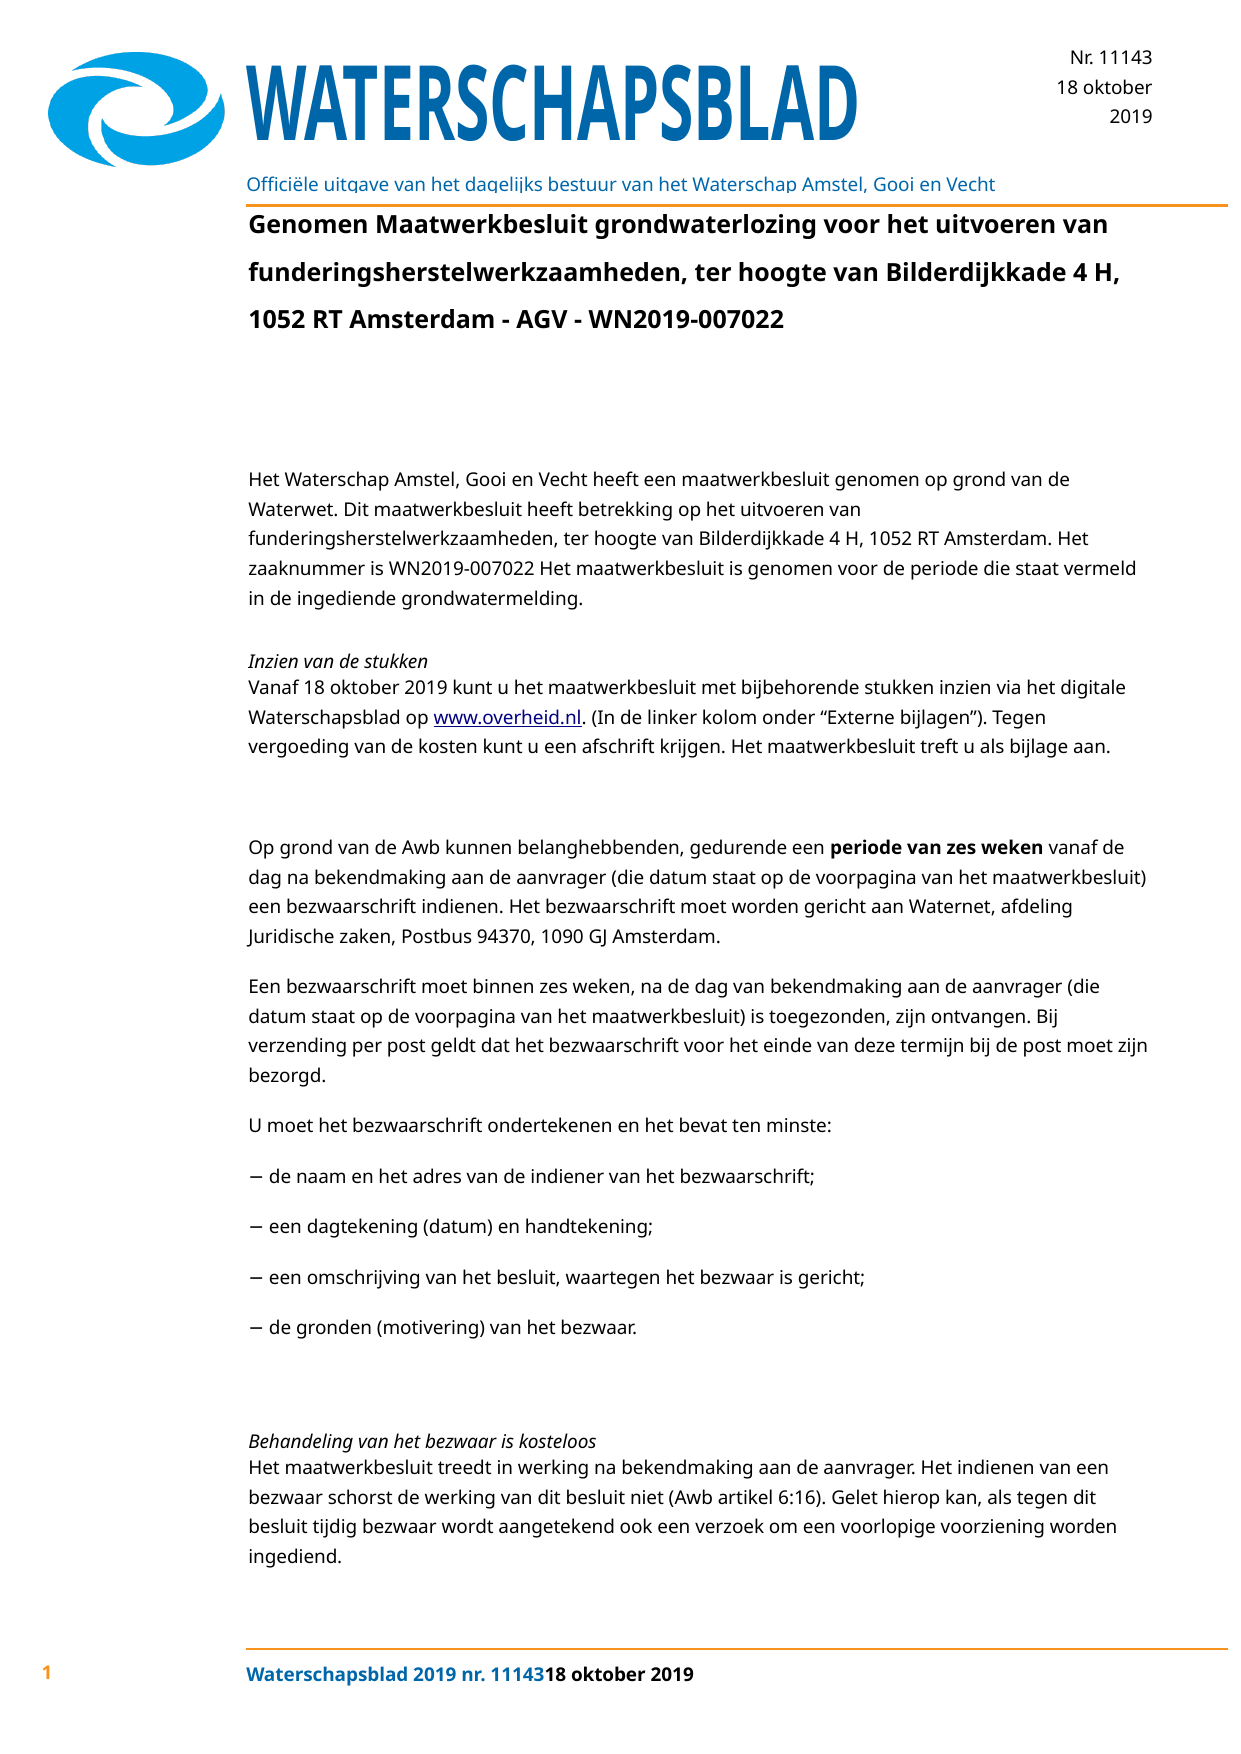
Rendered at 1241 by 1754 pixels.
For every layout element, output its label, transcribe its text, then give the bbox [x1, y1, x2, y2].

text Op grond van de Awb kunnen belanghebbenden, gedurende een periode van zes weken vanaf de dag na bekendmaking aan de aanvrager (die datum staat op de voorpagina van het maatwerkbesluit) een bezwaarschrift indienen. Het bezwaarschrift moet worden gericht aan Waternet, afdeling Juridische zaken, Postbus 94370, 1090 GJ Amsterdam. [248, 834, 1152, 949]
text Behandeling van het bezwaar is kosteloos [248, 1429, 1152, 1454]
text − een dagtekening (datum) en handtekening; [248, 1213, 1152, 1239]
text − een omschrijving van het besluit, waartegen het bezwaar is gericht; [248, 1264, 1152, 1290]
text Genomen Maatwerkbesluit grondwaterlozing voor het uitvoeren van funderingsherstelwerkzaamheden, ter hoogte van Bilderdijkkade 4 H, 1052 RT Amsterdam - AGV - WN2019-007022 [248, 207, 1152, 336]
text − de naam en het adres van de indiener van het bezwaarschrift; [248, 1163, 1152, 1189]
text Een bezwaarschrift moet binnen zes weken, na de dag van bekendmaking aan de aanvrager (die datum staat op de voorpagina van het maatwerkbesluit) is toegezonden, zijn ontvangen. Bij verzending per post geldt dat het bezwaarschrift voor het einde van deze termijn bij de post moet zijn bezorgd. [248, 973, 1152, 1088]
text Inzien van de stukken [248, 649, 1152, 674]
text Het maatwerkbesluit treedt in werking na bekendmaking aan de aanvrager. Het indienen van een bezwaar schorst de werking van dit besluit niet (Awb artikel 6:16). Gelet hierop kan, als tegen dit besluit tijdig bezwaar wordt aangetekend ook een verzoek om een voorlopige voorziening worden ingediend. [248, 1454, 1152, 1569]
text U moet het bezwaarschrift ondertekenen en het bevat ten minste: [248, 1113, 1152, 1138]
text Het Waterschap Amstel, Gooi en Vecht heeft een maatwerkbesluit genomen op grond van de Waterwet. Dit maatwerkbesluit heeft betrekking op het uitvoeren van funderingsherstelwerkzaamheden, ter hoogte van Bilderdijkkade 4 H, 1052 RT Amsterdam. Het zaaknummer is WN2019-007022 Het maatwerkbesluit is genomen voor de periode die staat vermeld in de ingediende grondwatermelding. [248, 466, 1152, 610]
text Vanaf 18 oktober 2019 kunt u het maatwerkbesluit met bijbehorende stukken inzien via het digitale Waterschapsblad op www.overheid.nl. (In de linker kolom onder “Externe bijlagen”). Tegen vergoeding van de kosten kunt u een afschrift krijgen. Het maatwerkbesluit treft u als bijlage aan. [248, 674, 1152, 759]
text − de gronden (motivering) van het bezwaar. [248, 1314, 1152, 1340]
picture [41, 47, 231, 172]
